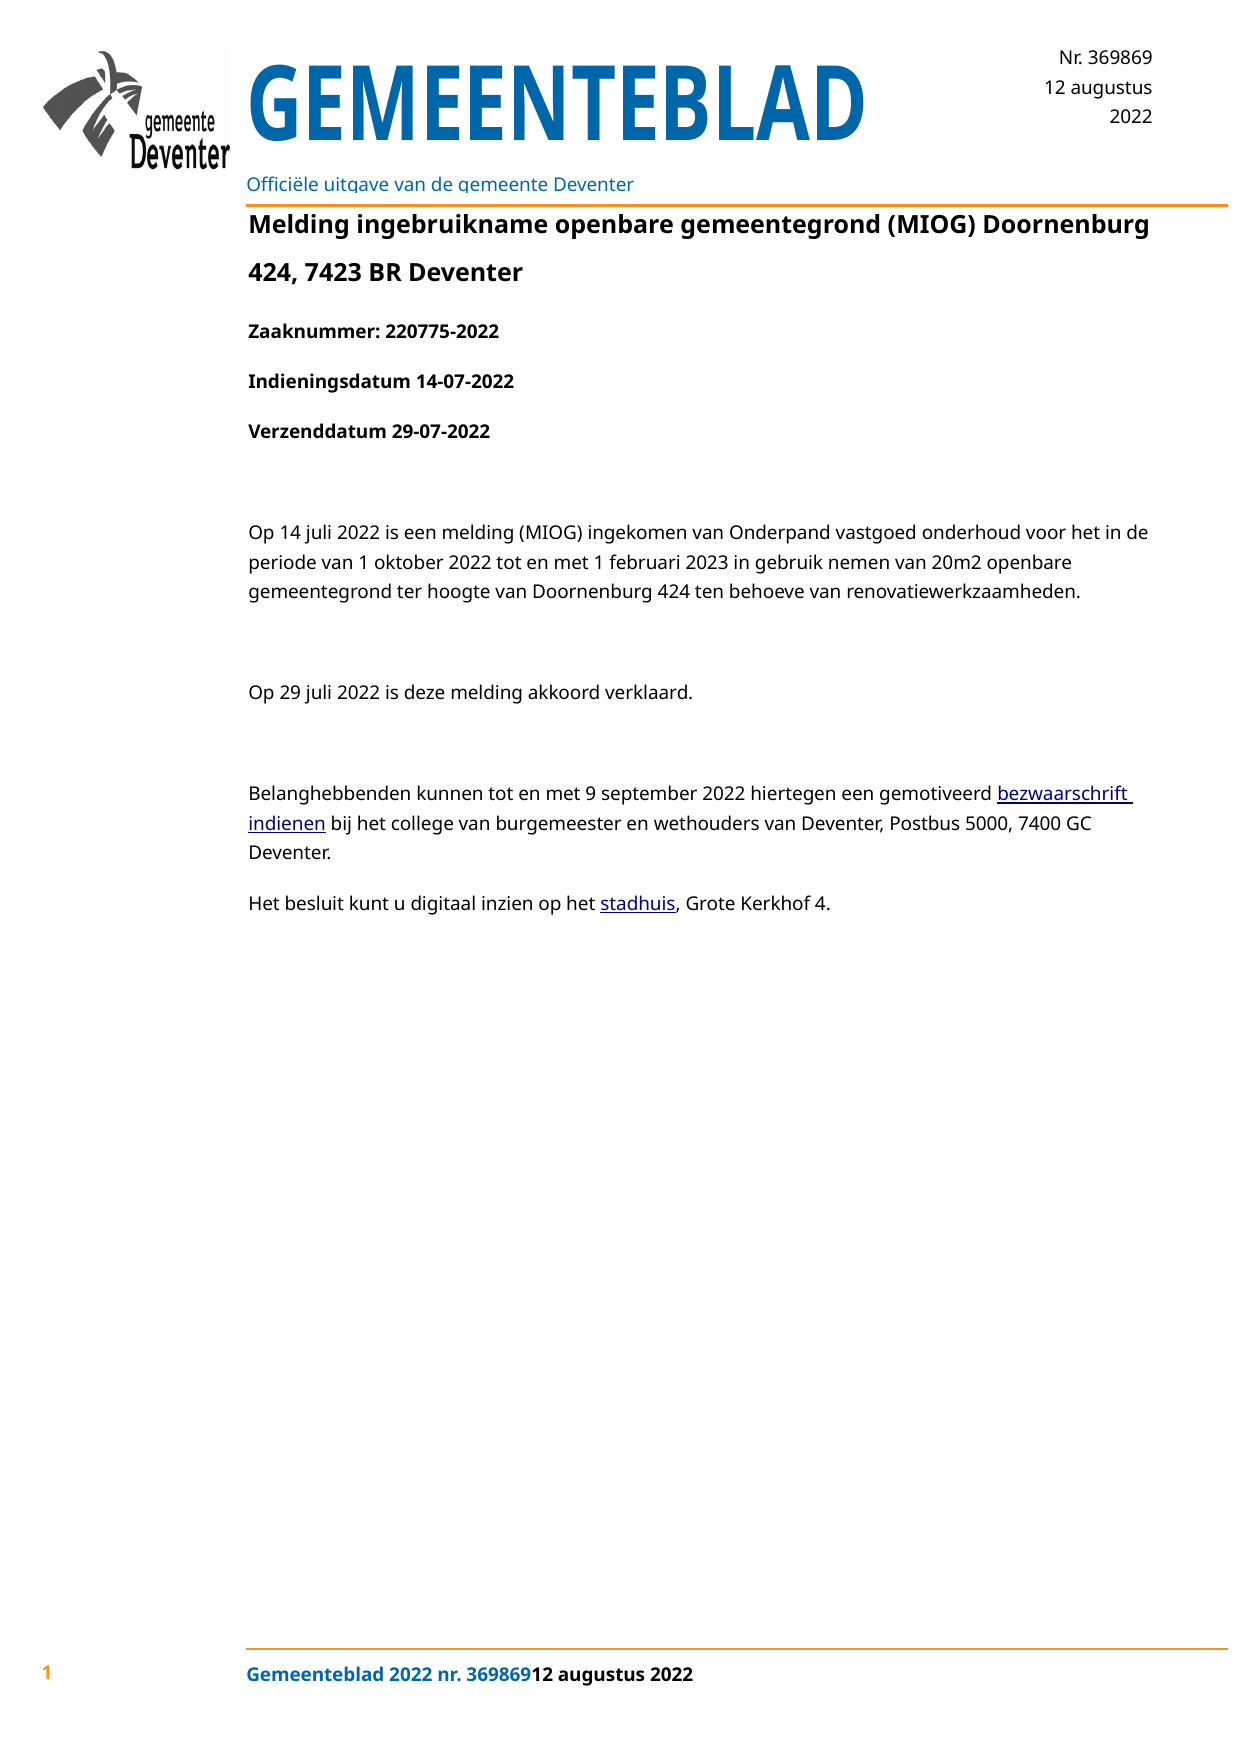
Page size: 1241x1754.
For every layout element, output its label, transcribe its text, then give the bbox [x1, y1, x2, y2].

text Op 29 juli 2022 is deze melding akkoord verklaard. [248, 679, 1152, 705]
text Het besluit kunt u digitaal inzien op het stadhuis, Grote Kerkhof 4. [248, 890, 1152, 916]
text Zaaknummer: 220775-2022 [248, 318, 1152, 344]
picture [41, 47, 231, 172]
text Belanghebbenden kunnen tot en met 9 september 2022 hiertegen een gemotiveerd bezwaarschrift indienen bij het college van burgemeester en wethouders van Deventer, Postbus 5000, 7400 GC Deventer. [248, 780, 1152, 865]
text Melding ingebruikname openbare gemeentegrond (MIOG) Doornenburg 424, 7423 BR Deventer [248, 207, 1152, 288]
text Indieningsdatum 14-07-2022 [248, 368, 1152, 394]
text Verzenddatum 29-07-2022 [248, 419, 1152, 444]
text Op 14 juli 2022 is een melding (MIOG) ingekomen van Onderpand vastgoed onderhoud voor het in de periode van 1 oktober 2022 tot en met 1 februari 2023 in gebruik nemen van 20m2 openbare gemeentegrond ter hoogte van Doornenburg 424 ten behoeve van renovatiewerkzaamheden. [248, 519, 1152, 604]
